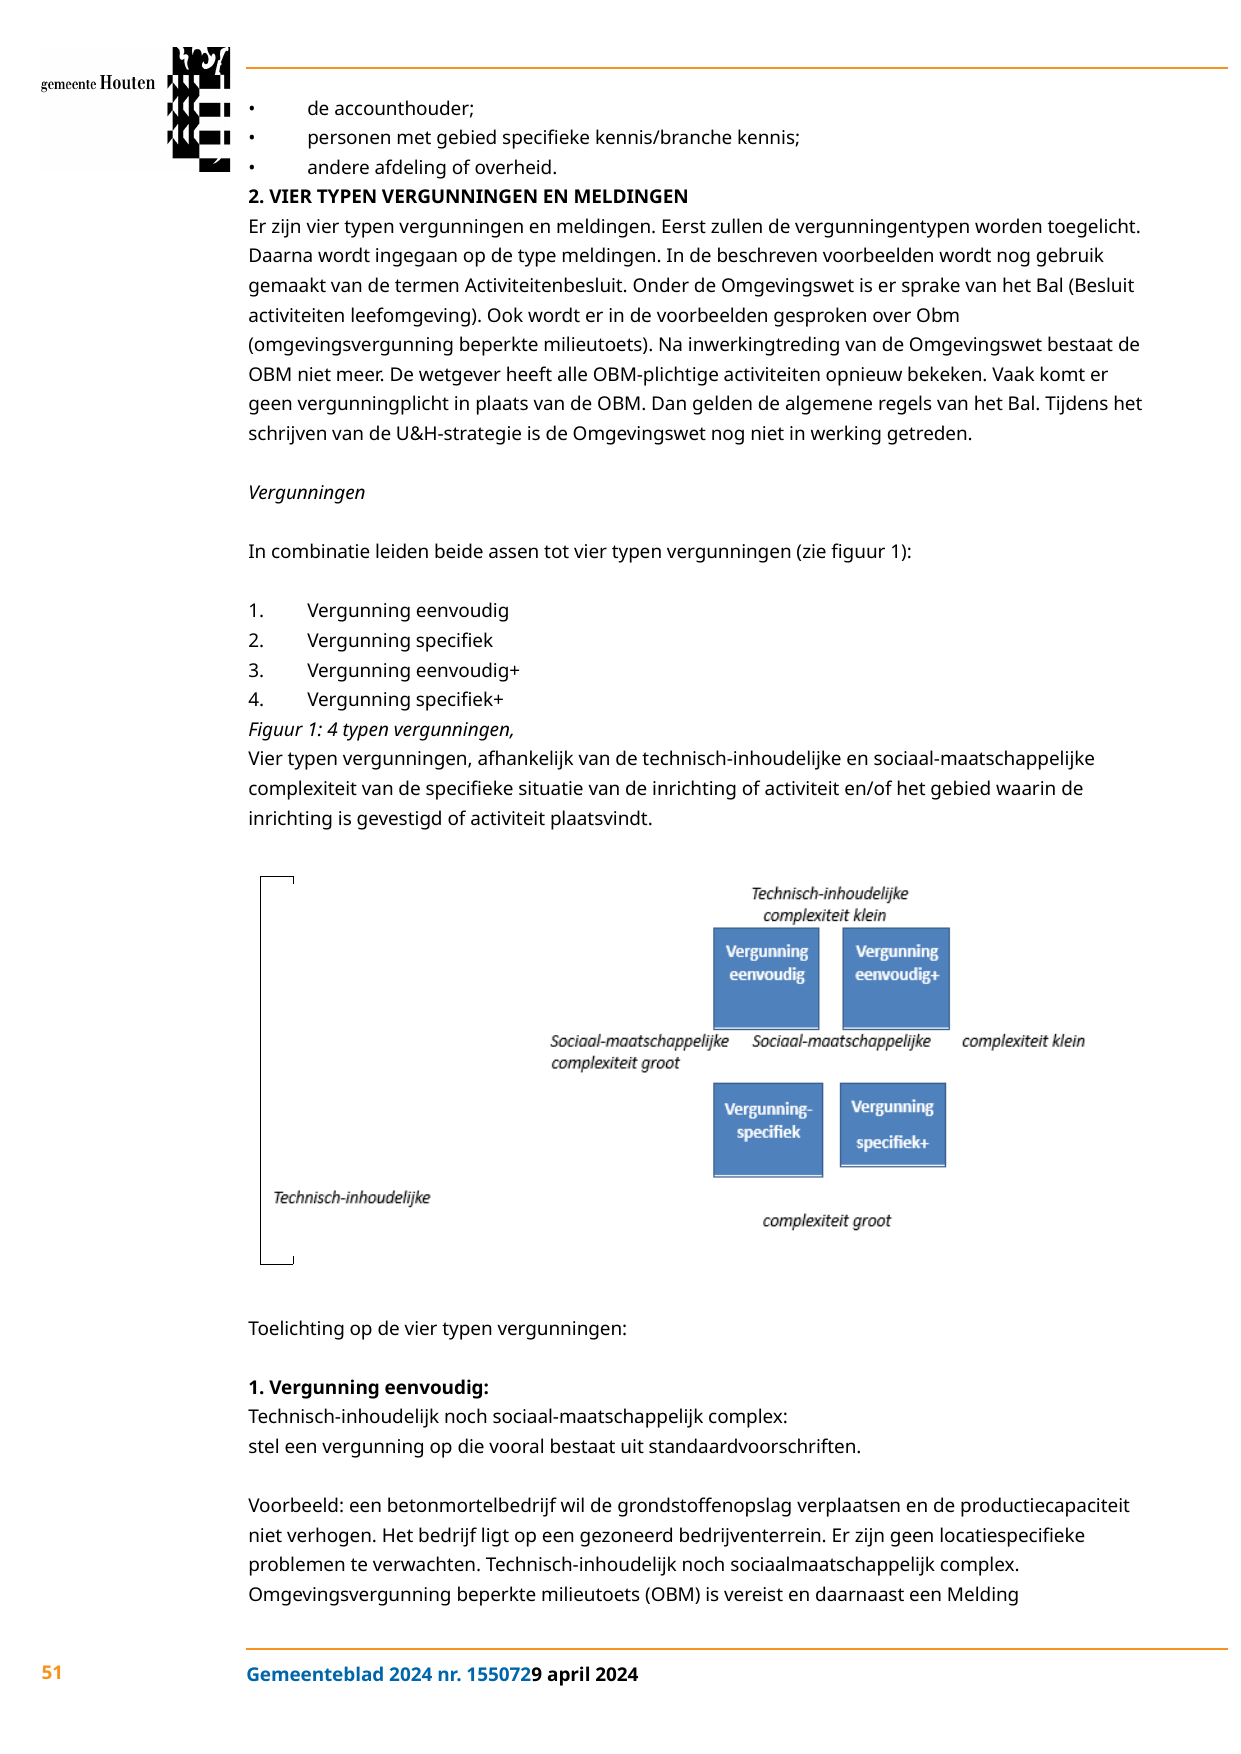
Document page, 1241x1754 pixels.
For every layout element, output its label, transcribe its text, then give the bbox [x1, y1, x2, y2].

list Vergunning eenvoudig+ [248, 657, 1152, 683]
text Vergunningen [248, 479, 1152, 505]
picture [41, 47, 231, 172]
text 1. Vergunning eenvoudig: [248, 1374, 1152, 1400]
list Vergunning specifiek+ [248, 686, 1152, 712]
text Er zijn vier typen vergunningen en meldingen. Eerst zullen de vergunningentypen worden toegelicht. Daarna wordt ingegaan op de type meldingen. In de beschreven voorbeelden wordt nog gebruik gemaakt van de termen Activiteitenbesluit. Onder de Omgevingswet is er sprake van het Bal (Besluit activiteiten leefomgeving). Ook wordt er in de voorbeelden gesproken over Obm (omgevingsvergunning beperkte milieutoets). Na inwerkingtreding van de Omgevingswet bestaat de OBM niet meer. De wetgever heeft alle OBM-plichtige activiteiten opnieuw bekeken. Vaak komt er geen vergunningplicht in plaats van de OBM. Dan gelden de algemene regels van het Bal. Tijdens het schrijven van de U&H-strategie is de Omgevingswet nog niet in werking getreden. [248, 213, 1152, 446]
list de accounthouder; [248, 95, 1152, 121]
text 2. VIER TYPEN VERGUNNINGEN EN MELDINGEN [248, 183, 1152, 209]
text In combinatie leiden beide assen tot vier typen vergunningen (zie figuur 1): [248, 538, 1152, 564]
list andere afdeling of overheid. [248, 154, 1152, 180]
text stel een vergunning op die vooral bestaat uit standaardvoorschriften. [248, 1433, 1152, 1459]
text Toelichting op de vier typen vergunningen: [248, 1315, 1152, 1341]
list personen met gebied specifieke kennis/branche kennis; [248, 124, 1152, 150]
list Vergunning specifiek [248, 627, 1152, 653]
text Figuur 1: 4 typen vergunningen, [248, 716, 1152, 742]
text Voorbeeld: een betonmortelbedrijf wil de grondstoffenopslag verplaatsen en de productiecapaciteit niet verhogen. Het bedrijf ligt op een gezoneerd bedrijventerrein. Er zijn geen locatiespecifieke problemen te verwachten. Technisch-inhoudelijk noch sociaalmaatschappelijk complex. Omgevingsvergunning beperkte milieutoets (OBM) is vereist en daarnaast een Melding [248, 1492, 1152, 1607]
text Vier typen vergunningen, afhankelijk van de technisch-inhoudelijke en sociaal-maatschappelijke complexiteit van de specifieke situatie van de inrichting of activiteit en/of het gebied waarin de inrichting is gevestigd of activiteit plaatsvindt. [248, 746, 1152, 831]
picture [268, 884, 1095, 1256]
text Technisch-inhoudelijk noch sociaal-maatschappelijk complex: [248, 1404, 1152, 1429]
list Vergunning eenvoudig [248, 598, 1152, 623]
